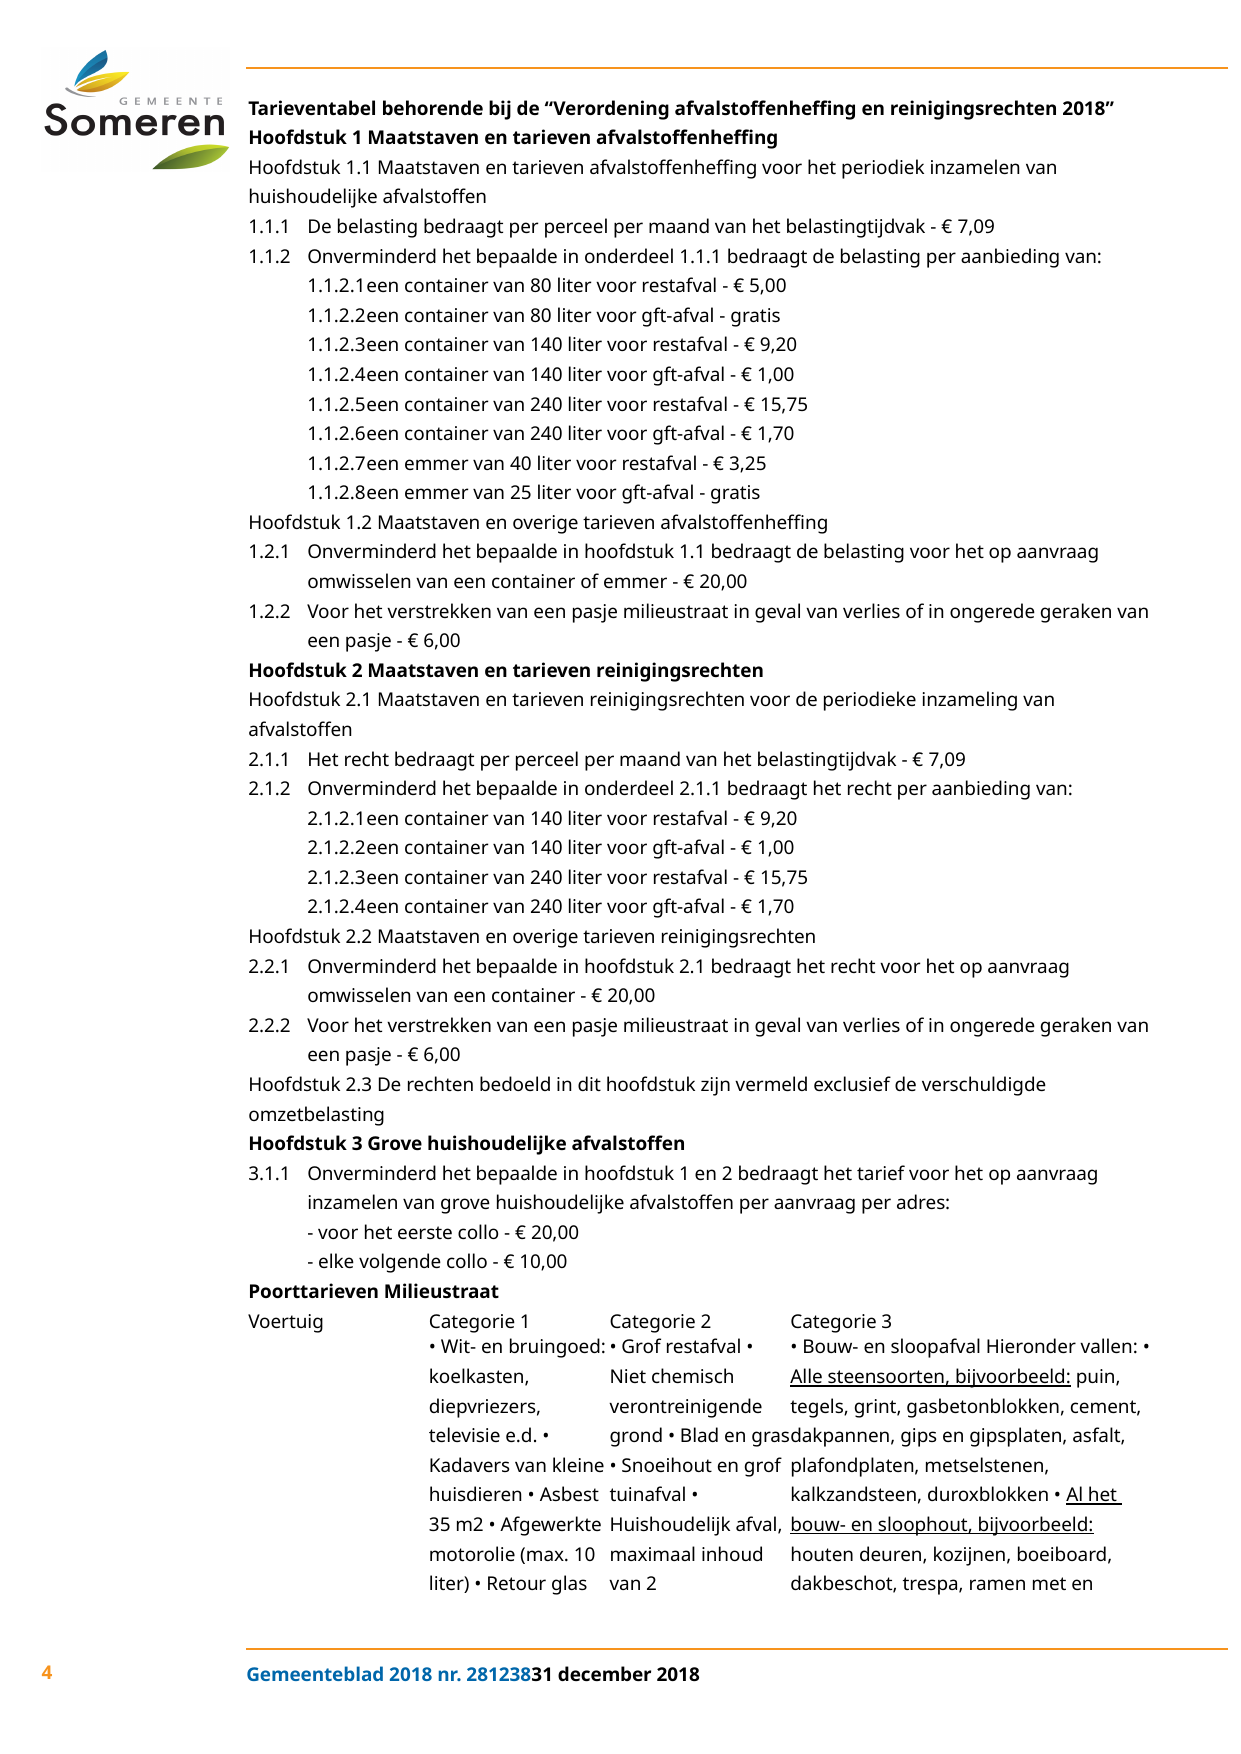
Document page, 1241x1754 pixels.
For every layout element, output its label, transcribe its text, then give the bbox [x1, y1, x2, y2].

list een container van 140 liter voor restafval - € 9,20 [307, 805, 1152, 831]
list een container van 240 liter voor gft-afval - € 1,70 [307, 420, 1152, 446]
list een emmer van 25 liter voor gft-afval - gratis [307, 479, 1152, 505]
list Onverminderd het bepaalde in onderdeel 1.1.1 bedraagt de belasting per aanbieding van: [248, 243, 1152, 268]
text Hoofdstuk 2.2 Maatstaven en overige tarieven reinigingsrechten [248, 923, 1152, 949]
list een container van 140 liter voor restafval - € 9,20 [307, 332, 1152, 357]
text Hoofdstuk 2.1 Maatstaven en tarieven reinigingsrechten voor de periodieke inzameling van afvalstoffen [248, 687, 1152, 742]
list Onverminderd het bepaalde in onderdeel 2.1.1 bedraagt het recht per aanbieding van: [248, 775, 1152, 801]
text Hoofdstuk 2 Maatstaven en tarieven reinigingsrechten [248, 657, 1152, 683]
table_cell [248, 1334, 429, 1596]
list Onverminderd het bepaalde in hoofdstuk 1.1 bedraagt de belasting voor het op aanvraag omwisselen van een container of emmer - € 20,00 [248, 539, 1152, 594]
list een container van 140 liter voor gft-afval - € 1,00 [307, 361, 1152, 387]
table_header Categorie 2 [609, 1308, 790, 1334]
list De belasting bedraagt per perceel per maand van het belastingtijdvak - € 7,09 [248, 213, 1152, 239]
table_header Voertuig [248, 1308, 429, 1334]
list Het recht bedraagt per perceel per maand van het belastingtijdvak - € 7,09 [248, 746, 1152, 771]
list Voor het verstrekken van een pasje milieustraat in geval van verlies of in ongerede geraken van een pasje - € 6,00 [248, 598, 1152, 653]
list - elke volgende collo - € 10,00 [248, 1249, 1152, 1274]
list een container van 80 liter voor gft-afval - gratis [307, 302, 1152, 328]
list Voor het verstrekken van een pasje milieustraat in geval van verlies of in ongerede geraken van een pasje - € 6,00 [248, 1012, 1152, 1067]
list een container van 140 liter voor gft-afval - € 1,00 [307, 834, 1152, 860]
list - voor het eerste collo - € 20,00 [248, 1219, 1152, 1245]
text Hoofdstuk 3 Grove huishoudelijke afvalstoffen [248, 1130, 1152, 1156]
list een container van 240 liter voor restafval - € 15,75 [307, 391, 1152, 416]
list een container van 240 liter voor restafval - € 15,75 [307, 864, 1152, 890]
text Hoofdstuk 1 Maatstaven en tarieven afvalstoffenheffing [248, 124, 1152, 150]
list een emmer van 40 liter voor restafval - € 3,25 [307, 450, 1152, 476]
table_cell • Grof restafval • Niet chemisch verontreinigende grond • Blad en gras • Snoeihout en grof tuinafval • Huishoudelijk afval, maximaal inhoud van 2 [609, 1334, 790, 1596]
list Onverminderd het bepaalde in hoofdstuk 1 en 2 bedraagt het tarief voor het op aanvraag inzamelen van grove huishoudelijke afvalstoffen per aanvraag per adres: [248, 1160, 1152, 1215]
table_header Categorie 3 [790, 1308, 1152, 1334]
table_header Categorie 1 [429, 1308, 609, 1334]
list Onverminderd het bepaalde in hoofdstuk 2.1 bedraagt het recht voor het op aanvraag omwisselen van een container - € 20,00 [248, 953, 1152, 1008]
table_cell • Bouw- en sloopafval Hieronder vallen: • Alle steensoorten, bijvoorbeeld: puin, tegels, grint, gasbetonblokken, cement, dakpannen, gips en gipsplaten, asfalt, plafondplaten, metselstenen, kalkzandsteen, duroxblokken • Al het bouw- en sloophout, bijvoorbeeld: houten deuren, kozijnen, boeiboard, dakbeschot, trespa, ramen met en [790, 1334, 1152, 1596]
picture [41, 47, 231, 172]
text Tarieventabel behorende bij de “Verordening afvalstoffenheffing en reinigingsrechten 2018” [248, 95, 1152, 121]
list een container van 240 liter voor gft-afval - € 1,70 [307, 894, 1152, 919]
text Hoofdstuk 2.3 De rechten bedoeld in dit hoofdstuk zijn vermeld exclusief de verschuldigde omzetbelasting [248, 1071, 1152, 1126]
text Hoofdstuk 1.1 Maatstaven en tarieven afvalstoffenheffing voor het periodiek inzamelen van huishoudelijke afvalstoffen [248, 154, 1152, 209]
text Hoofdstuk 1.2 Maatstaven en overige tarieven afvalstoffenheffing [248, 509, 1152, 535]
table_cell • Wit- en bruingoed: koelkasten, diepvriezers, televisie e.d. • Kadavers van kleine huisdieren • Asbest 35 m2 • Afgewerkte motorolie (max. 10 liter) • Retour glas [429, 1334, 609, 1596]
text Poorttarieven Milieustraat [248, 1278, 1152, 1304]
list een container van 80 liter voor restafval - € 5,00 [307, 272, 1152, 298]
